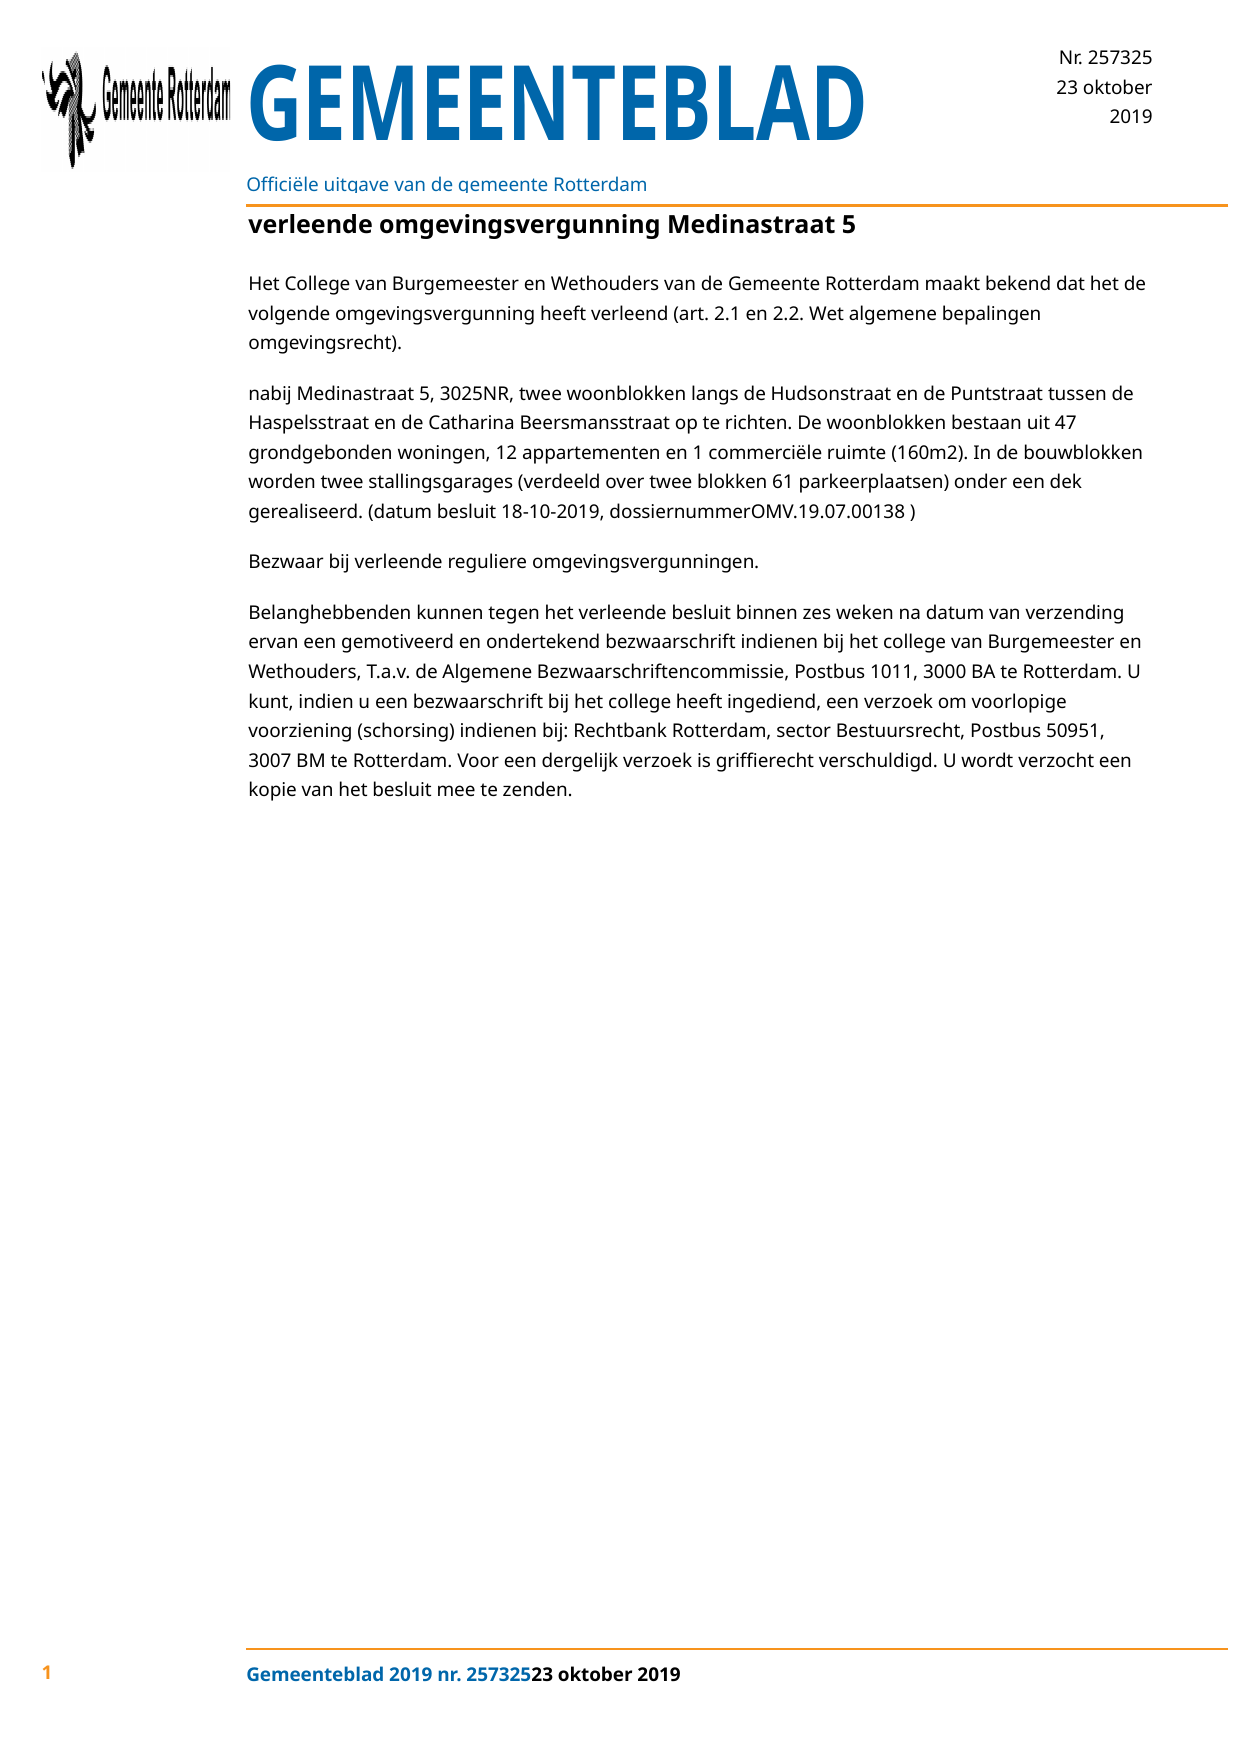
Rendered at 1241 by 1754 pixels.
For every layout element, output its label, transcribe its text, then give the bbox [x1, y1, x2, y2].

text Belanghebbenden kunnen tegen het verleende besluit binnen zes weken na datum van verzending ervan een gemotiveerd en ondertekend bezwaarschrift indienen bij het college van Burgemeester en Wethouders, T.a.v. de Algemene Bezwaarschriftencommissie, Postbus 1011, 3000 BA te Rotterdam. U kunt, indien u een bezwaarschrift bij het college heeft ingediend, een verzoek om voorlopige voorziening (schorsing) indienen bij: Rechtbank Rotterdam, sector Bestuursrecht, Postbus 50951, 3007 BM te Rotterdam. Voor een dergelijk verzoek is griffierecht verschuldigd. U wordt verzocht een kopie van het besluit mee te zenden. [248, 599, 1152, 802]
picture [41, 47, 231, 172]
text Bezwaar bij verleende reguliere omgevingsvergunningen. [248, 549, 1152, 574]
text Het College van Burgemeester en Wethouders van de Gemeente Rotterdam maakt bekend dat het de volgende omgevingsvergunning heeft verleend (art. 2.1 en 2.2. Wet algemene bepalingen omgevingsrecht). [248, 270, 1152, 355]
text verleende omgevingsvergunning Medinastraat 5 [248, 207, 1152, 241]
text nabij Medinastraat 5, 3025NR, twee woonblokken langs de Hudsonstraat en de Puntstraat tussen de Haspelsstraat en de Catharina Beersmansstraat op te richten. De woonblokken bestaan uit 47 grondgebonden woningen, 12 appartementen en 1 commerciële ruimte (160m2). In de bouwblokken worden twee stallingsgarages (verdeeld over twee blokken 61 parkeerplaatsen) onder een dek gerealiseerd. (datum besluit 18-10-2019, dossiernummerOMV.19.07.00138 ) [248, 380, 1152, 524]
